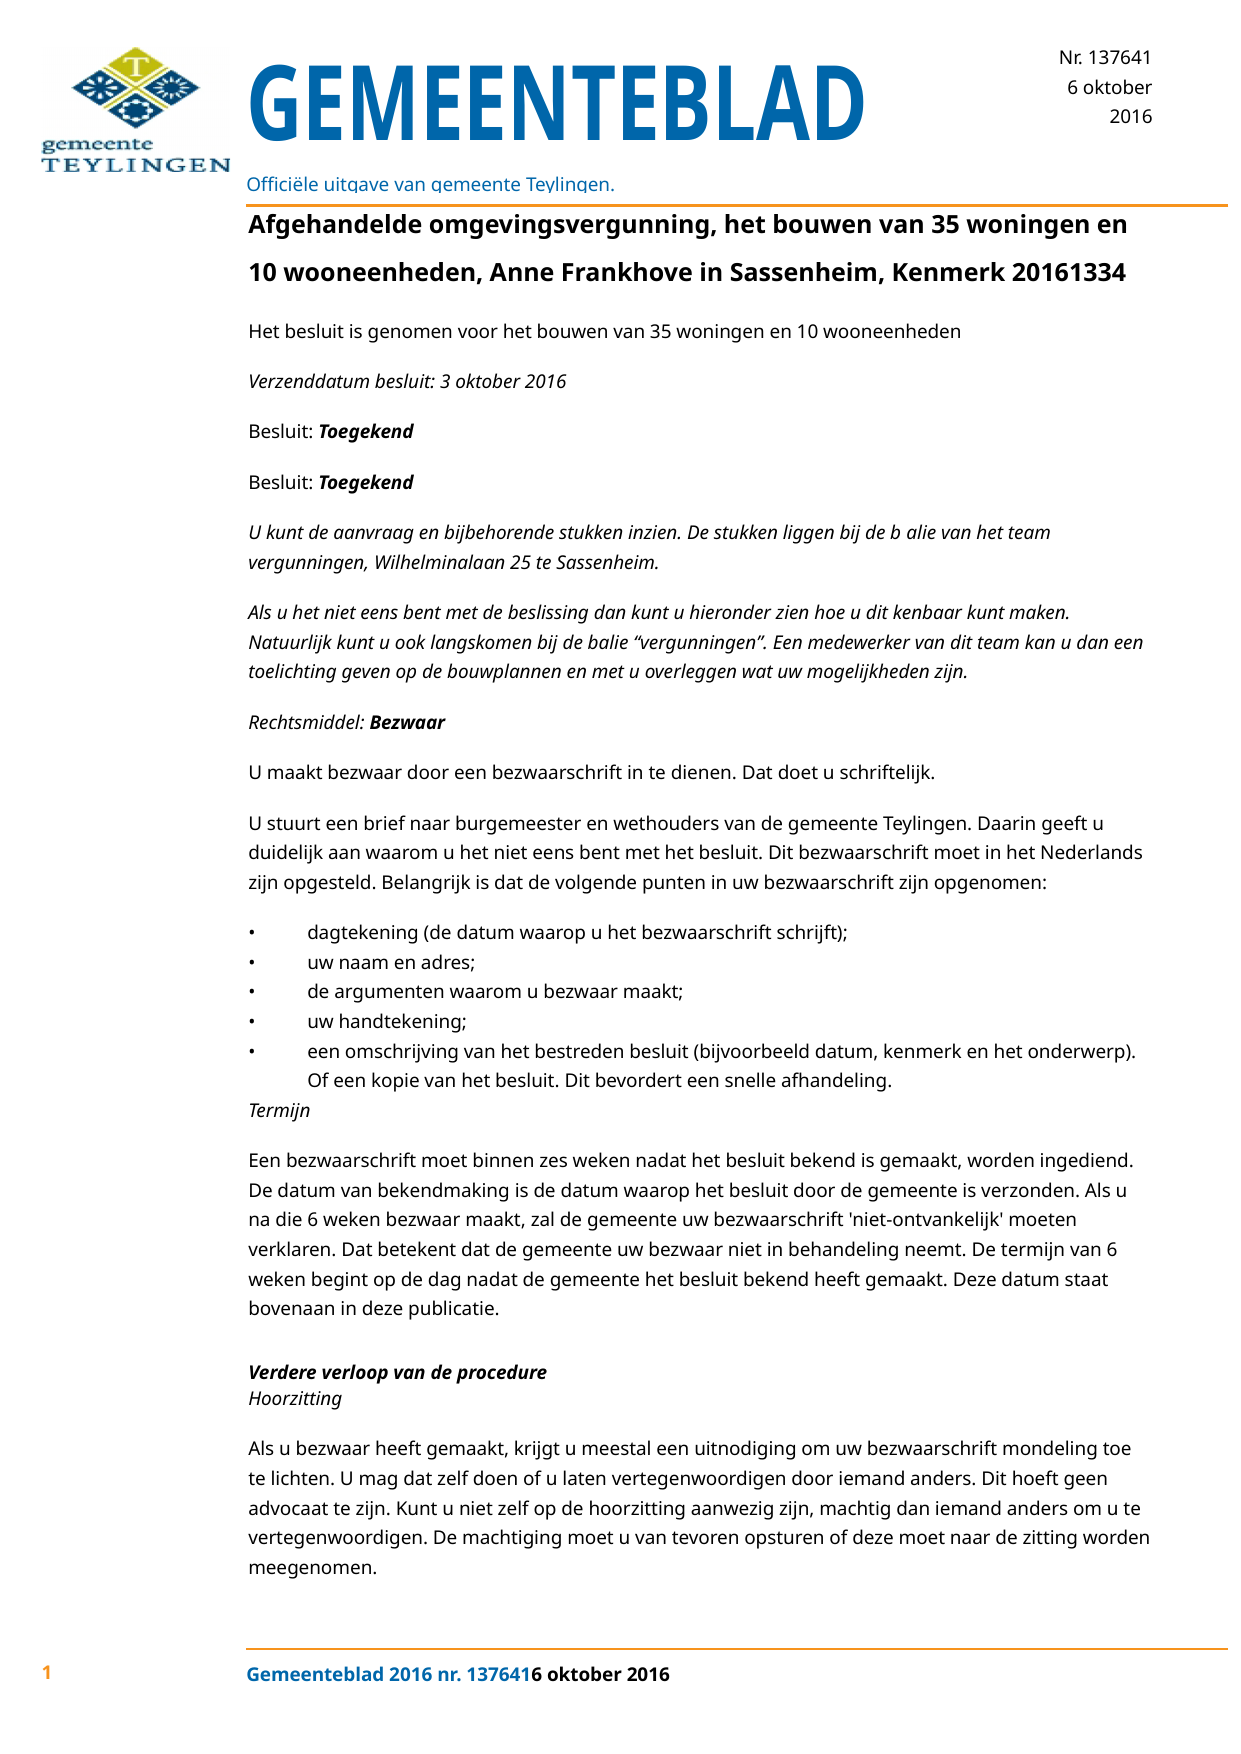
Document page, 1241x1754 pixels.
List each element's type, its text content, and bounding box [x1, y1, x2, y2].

text Rechtsmiddel: Bezwaar [248, 709, 1152, 735]
text Als u het niet eens bent met de beslissing dan kunt u hieronder zien hoe u dit kenbaar kunt maken. Natuurlijk kunt u ook langskomen bij de balie “vergunningen”. Een medewerker van dit team kan u dan een toelichting geven op de bouwplannen en met u overleggen wat uw mogelijkheden zijn. [248, 599, 1152, 684]
text Als u bezwaar heeft gemaakt, krijgt u meestal een uitnodiging om uw bezwaarschrift mondeling toe te lichten. U mag dat zelf doen of u laten vertegenwoordigen door iemand anders. Dit hoeft geen advocaat te zijn. Kunt u niet zelf op de hoorzitting aanwezig zijn, machtig dan iemand anders om u te vertegenwoordigen. De machtiging moet u van tevoren opsturen of deze moet naar de zitting worden meegenomen. [248, 1436, 1152, 1579]
text Verzenddatum besluit: 3 oktober 2016 [248, 368, 1152, 394]
list uw naam en adres; [248, 949, 1152, 975]
text Verdere verloop van de procedure [248, 1359, 1152, 1385]
list dagtekening (de datum waarop u het bezwaarschrift schrijft); [248, 919, 1152, 945]
text Besluit: Toegekend [248, 419, 1152, 444]
text Hoorzitting [248, 1385, 1152, 1411]
picture [41, 47, 231, 172]
text Afgehandelde omgevingsvergunning, het bouwen van 35 woningen en 10 wooneenheden, Anne Frankhove in Sassenheim, Kenmerk 20161334 [248, 207, 1152, 288]
text U stuurt een brief naar burgemeester en wethouders van de gemeente Teylingen. Daarin geeft u duidelijk aan waarom u het niet eens bent met het besluit. Dit bezwaarschrift moet in het Nederlands zijn opgesteld. Belangrijk is dat de volgende punten in uw bezwaarschrift zijn opgenomen: [248, 810, 1152, 895]
list de argumenten waarom u bezwaar maakt; [248, 979, 1152, 1004]
text Besluit: Toegekend [248, 469, 1152, 495]
text Termijn [248, 1097, 1152, 1123]
text Het besluit is genomen voor het bouwen van 35 woningen en 10 wooneenheden [248, 318, 1152, 344]
list uw handtekening; [248, 1008, 1152, 1034]
text U maakt bezwaar door een bezwaarschrift in te dienen. Dat doet u schriftelijk. [248, 759, 1152, 785]
list een omschrijving van het bestreden besluit (bijvoorbeeld datum, kenmerk en het onderwerp). Of een kopie van het besluit. Dit bevordert een snelle afhandeling. [248, 1038, 1152, 1093]
text U kunt de aanvraag en bijbehorende stukken inzien. De stukken liggen bij de b alie van het team vergunningen, Wilhelminalaan 25 te Sassenheim. [248, 519, 1152, 575]
text Een bezwaarschrift moet binnen zes weken nadat het besluit bekend is gemaakt, worden ingediend. De datum van bekendmaking is de datum waarop het besluit door de gemeente is verzonden. Als u na die 6 weken bezwaar maakt, zal de gemeente uw bezwaarschrift 'niet-ontvankelijk' moeten verklaren. Dat betekent dat de gemeente uw bezwaar niet in behandeling neemt. De termijn van 6 weken begint op de dag nadat de gemeente het besluit bekend heeft gemaakt. Deze datum staat bovenaan in deze publicatie. [248, 1147, 1152, 1321]
